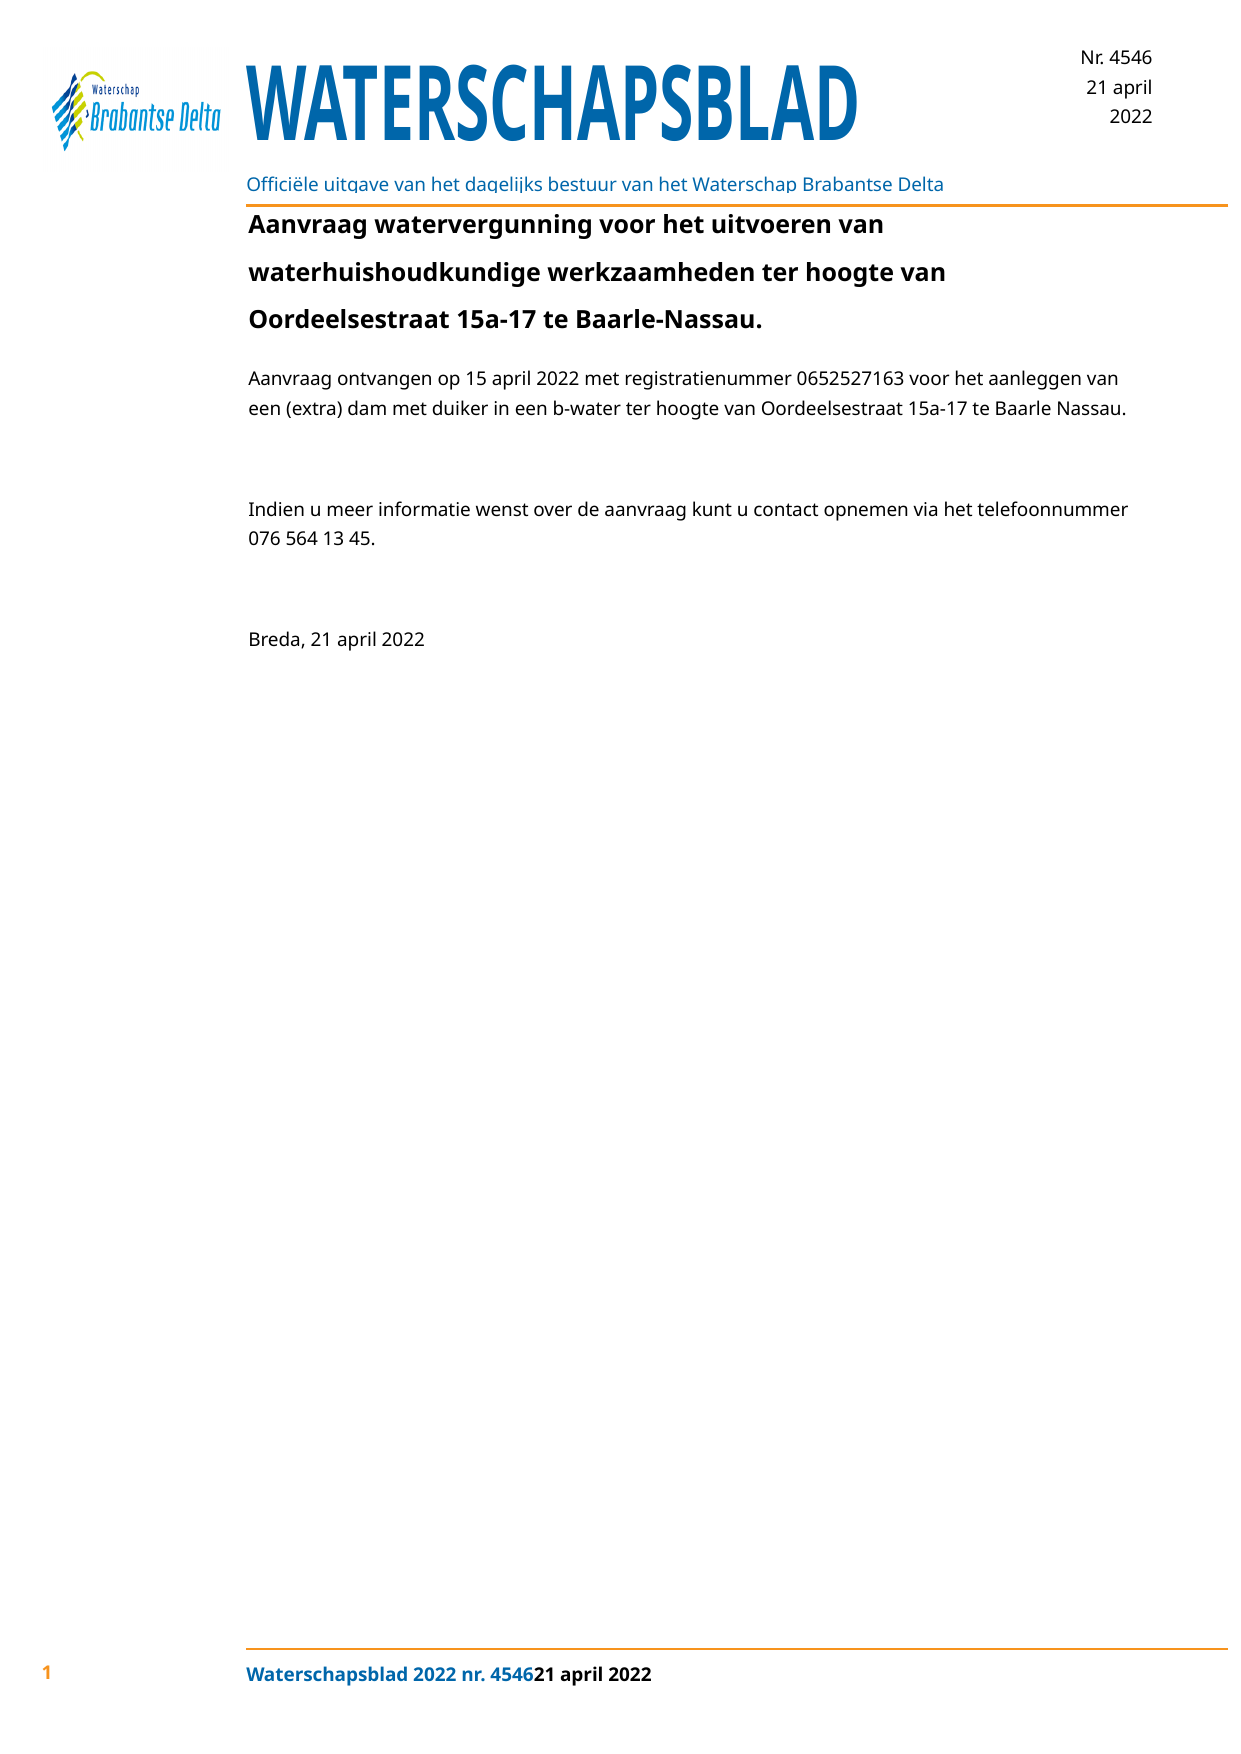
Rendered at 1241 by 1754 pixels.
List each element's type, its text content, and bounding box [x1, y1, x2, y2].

text Indien u meer informatie wenst over de aanvraag kunt u contact opnemen via het telefoonnummer 076 564 13 45. [248, 496, 1152, 551]
text Breda, 21 april 2022 [248, 626, 1152, 652]
text Aanvraag ontvangen op 15 april 2022 met registratienummer 0652527163 voor het aanleggen van een (extra) dam met duiker in een b-water ter hoogte van Oordeelsestraat 15a-17 te Baarle Nassau. [248, 366, 1152, 421]
picture [41, 47, 231, 172]
text Aanvraag watervergunning voor het uitvoeren van waterhuishoudkundige werkzaamheden ter hoogte van Oordeelsestraat 15a-17 te Baarle-Nassau. [248, 207, 1152, 336]
